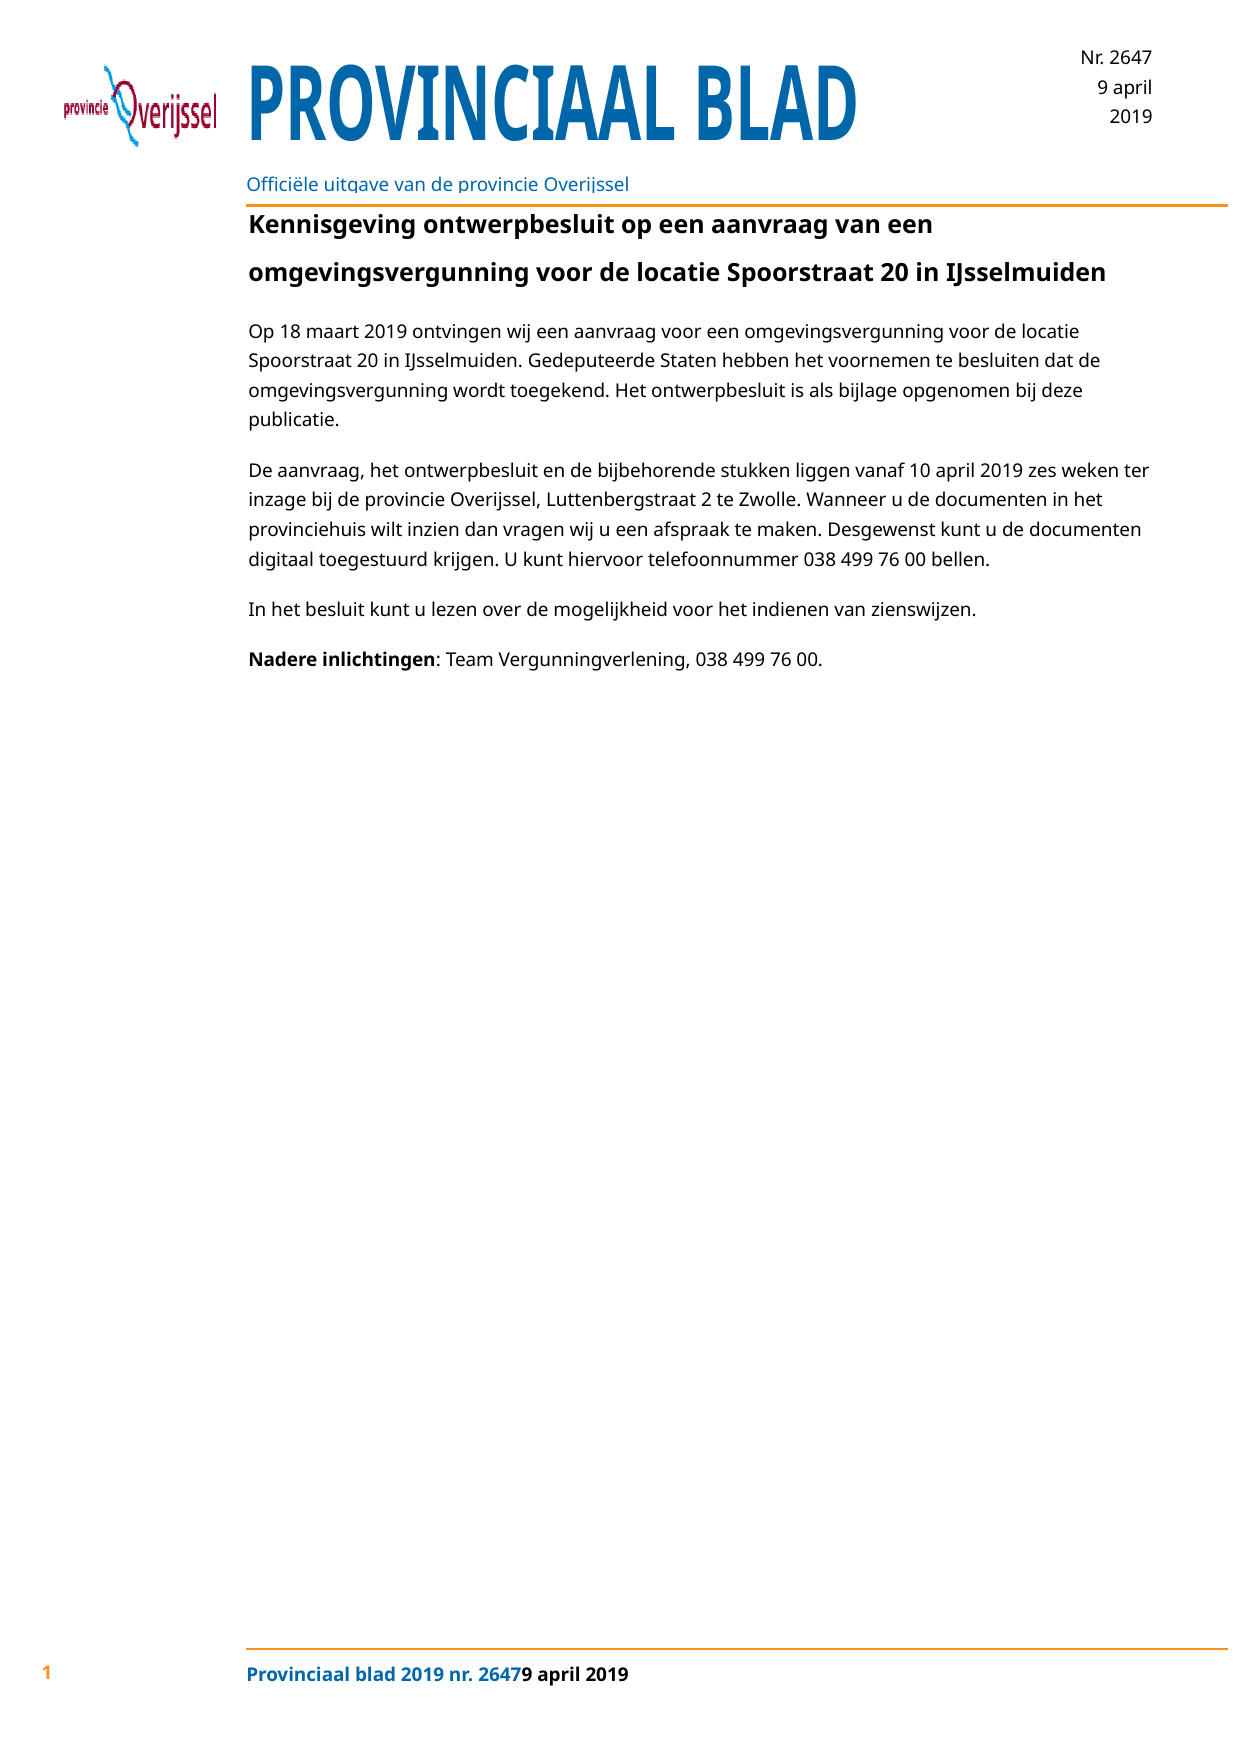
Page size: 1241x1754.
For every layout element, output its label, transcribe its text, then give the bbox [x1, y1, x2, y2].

text Nadere inlichtingen: Team Vergunningverlening, 038 499 76 00. [248, 647, 1152, 672]
picture [41, 47, 231, 172]
text In het besluit kunt u lezen over de mogelijkheid voor het indienen van zienswijzen. [248, 596, 1152, 622]
text De aanvraag, het ontwerpbesluit en de bijbehorende stukken liggen vanaf 10 april 2019 zes weken ter inzage bij de provincie Overijssel, Luttenbergstraat 2 te Zwolle. Wanneer u de documenten in het provinciehuis wilt inzien dan vragen wij u een afspraak te maken. Desgewenst kunt u de documenten digitaal toegestuurd krijgen. U kunt hiervoor telefoonnummer 038 499 76 00 bellen. [248, 457, 1152, 572]
text Kennisgeving ontwerpbesluit op een aanvraag van een omgevingsvergunning voor de locatie Spoorstraat 20 in IJsselmuiden [248, 207, 1152, 288]
text Op 18 maart 2019 ontvingen wij een aanvraag voor een omgevingsvergunning voor de locatie Spoorstraat 20 in IJsselmuiden. Gedeputeerde Staten hebben het voornemen te besluiten dat de omgevingsvergunning wordt toegekend. Het ontwerpbesluit is als bijlage opgenomen bij deze publicatie. [248, 318, 1152, 432]
